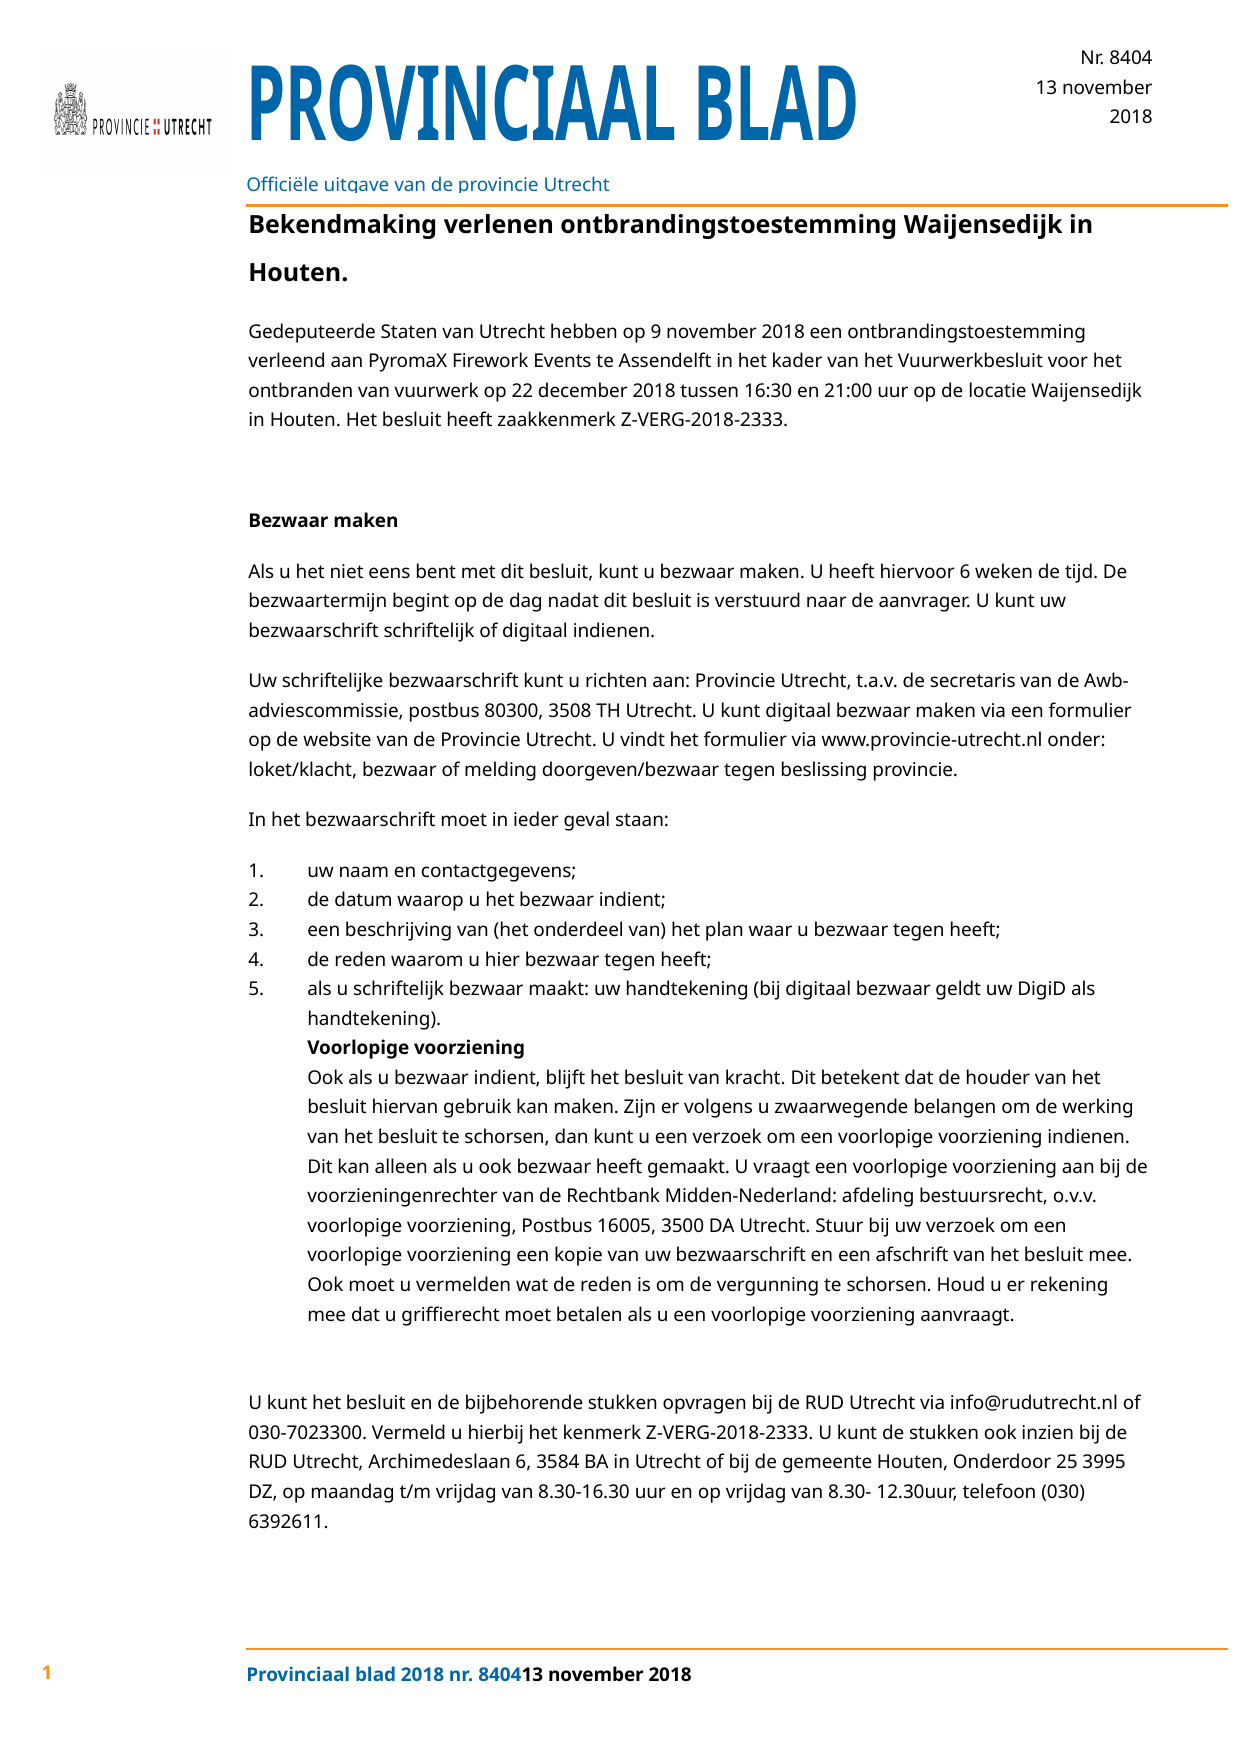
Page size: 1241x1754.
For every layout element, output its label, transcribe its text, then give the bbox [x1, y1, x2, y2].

list als u schriftelijk bezwaar maakt: uw handtekening (bij digitaal bezwaar geldt uw DigiD als handtekening). [248, 975, 1152, 1031]
text Bekendmaking verlenen ontbrandingstoestemming Waijensedijk in Houten. [248, 207, 1152, 288]
list de reden waarom u hier bezwaar tegen heeft; [248, 946, 1152, 972]
text Gedeputeerde Staten van Utrecht hebben op 9 november 2018 een ontbrandingstoestemming verleend aan PyromaX Firework Events te Assendelft in het kader van het Vuurwerkbesluit voor het ontbranden van vuurwerk op 22 december 2018 tussen 16:30 en 21:00 uur op de locatie Waijensedijk in Houten. Het besluit heeft zaakkenmerk Z-VERG-2018-2333. [248, 318, 1152, 432]
text U kunt het besluit en de bijbehorende stukken opvragen bij de RUD Utrecht via info@rudutrecht.nl of 030-7023300. Vermeld u hierbij het kenmerk Z-VERG-2018-2333. U kunt de stukken ook inzien bij de RUD Utrecht, Archimedeslaan 6, 3584 BA in Utrecht of bij de gemeente Houten, Onderdoor 25 3995 DZ, op maandag t/m vrijdag van 8.30-16.30 uur en op vrijdag van 8.30- 12.30uur, telefoon (030) 6392611. [248, 1389, 1152, 1534]
text In het bezwaarschrift moet in ieder geval staan: [248, 807, 1152, 832]
text Als u het niet eens bent met dit besluit, kunt u bezwaar maken. U heeft hiervoor 6 weken de tijd. De bezwaartermijn begint op de dag nadat dit besluit is verstuurd naar de aanvrager. U kunt uw bezwaarschrift schriftelijk of digitaal indienen. [248, 558, 1152, 643]
picture [41, 47, 231, 172]
list een beschrijving van (het onderdeel van) het plan waar u bezwaar tegen heeft; [248, 916, 1152, 942]
text Bezwaar maken [248, 507, 1152, 533]
list Ook als u bezwaar indient, blijft het besluit van kracht. Dit betekent dat de houder van het besluit hiervan gebruik kan maken. Zijn er volgens u zwaarwegende belangen om de werking van het besluit te schorsen, dan kunt u een verzoek om een voorlopige voorziening indienen. Dit kan alleen als u ook bezwaar heeft gemaakt. U vraagt een voorlopige voorziening aan bij de voorzieningenrechter van de Rechtbank Midden-Nederland: afdeling bestuursrecht, o.v.v. voorlopige voorziening, Postbus 16005, 3500 DA Utrecht. Stuur bij uw verzoek om een voorlopige voorziening een kopie van uw bezwaarschrift en een afschrift van het besluit mee. Ook moet u vermelden wat de reden is om de vergunning te schorsen. Houd u er rekening mee dat u griffierecht moet betalen als u een voorlopige voorziening aanvraagt. [248, 1064, 1152, 1327]
list uw naam en contactgegevens; [248, 857, 1152, 883]
text Uw schriftelijke bezwaarschrift kunt u richten aan: Provincie Utrecht, t.a.v. de secretaris van de Awb-adviescommissie, postbus 80300, 3508 TH Utrecht. U kunt digitaal bezwaar maken via een formulier op de website van de Provincie Utrecht. U vindt het formulier via www.provincie-utrecht.nl onder: loket/klacht, bezwaar of melding doorgeven/bezwaar tegen beslissing provincie. [248, 667, 1152, 782]
list Voorlopige voorziening [248, 1034, 1152, 1060]
list de datum waarop u het bezwaar indient; [248, 887, 1152, 912]
